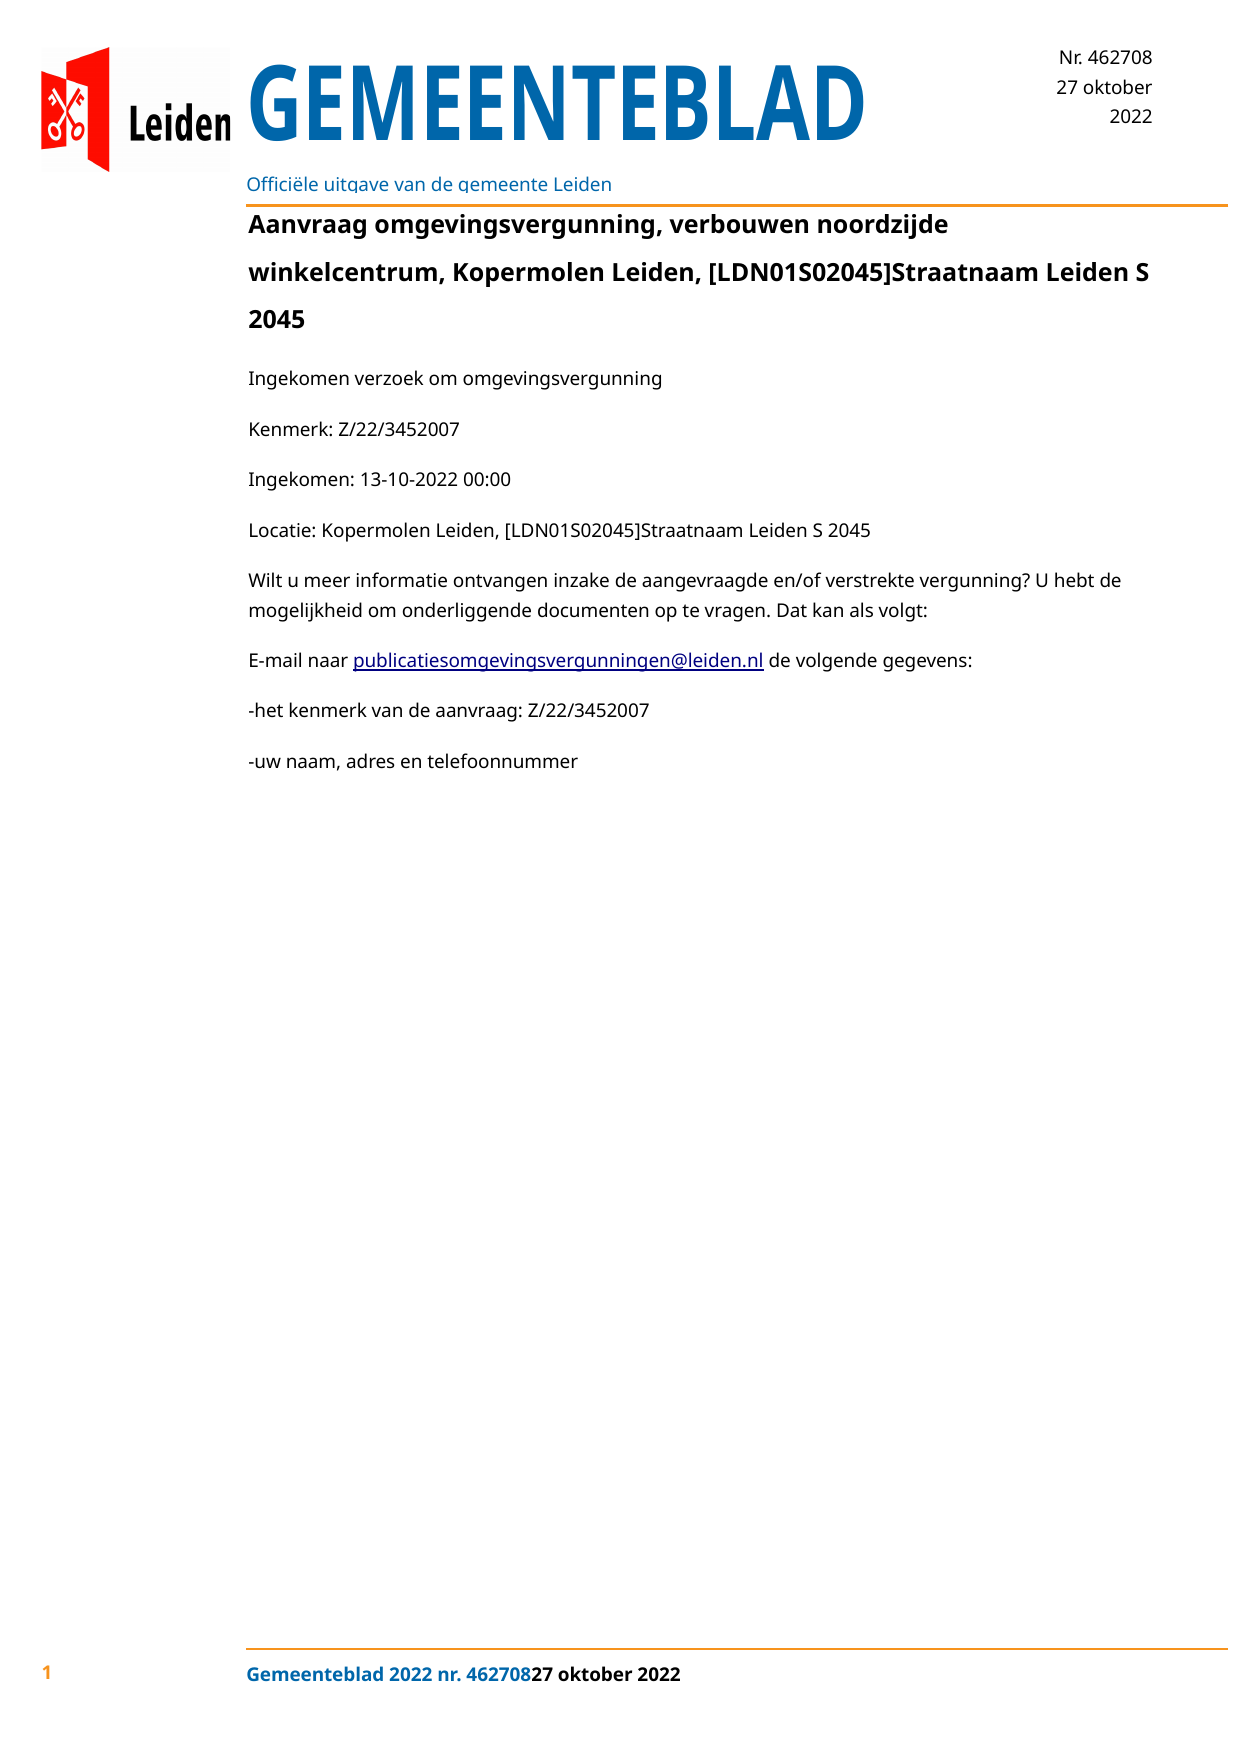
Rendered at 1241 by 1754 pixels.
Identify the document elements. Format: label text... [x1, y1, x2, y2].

text -het kenmerk van de aanvraag: Z/22/3452007 [248, 698, 1152, 723]
text Aanvraag omgevingsvergunning, verbouwen noordzijde winkelcentrum, Kopermolen Leiden, [LDN01S02045]Straatnaam Leiden S 2045 [248, 207, 1152, 336]
text Locatie: Kopermolen Leiden, [LDN01S02045]Straatnaam Leiden S 2045 [248, 517, 1152, 542]
text Ingekomen verzoek om omgevingsvergunning [248, 366, 1152, 391]
text Kenmerk: Z/22/3452007 [248, 416, 1152, 442]
text Ingekomen: 13-10-2022 00:00 [248, 466, 1152, 492]
text Wilt u meer informatie ontvangen inzake de aangevraagde en/of verstrekte vergunning? U hebt de mogelijkheid om onderliggende documenten op te vragen. Dat kan als volgt: [248, 567, 1152, 622]
picture [41, 47, 231, 172]
text -uw naam, adres en telefoonnummer [248, 748, 1152, 774]
text E-mail naar publicatiesomgevingsvergunningen@leiden.nl de volgende gegevens: [248, 647, 1152, 673]
